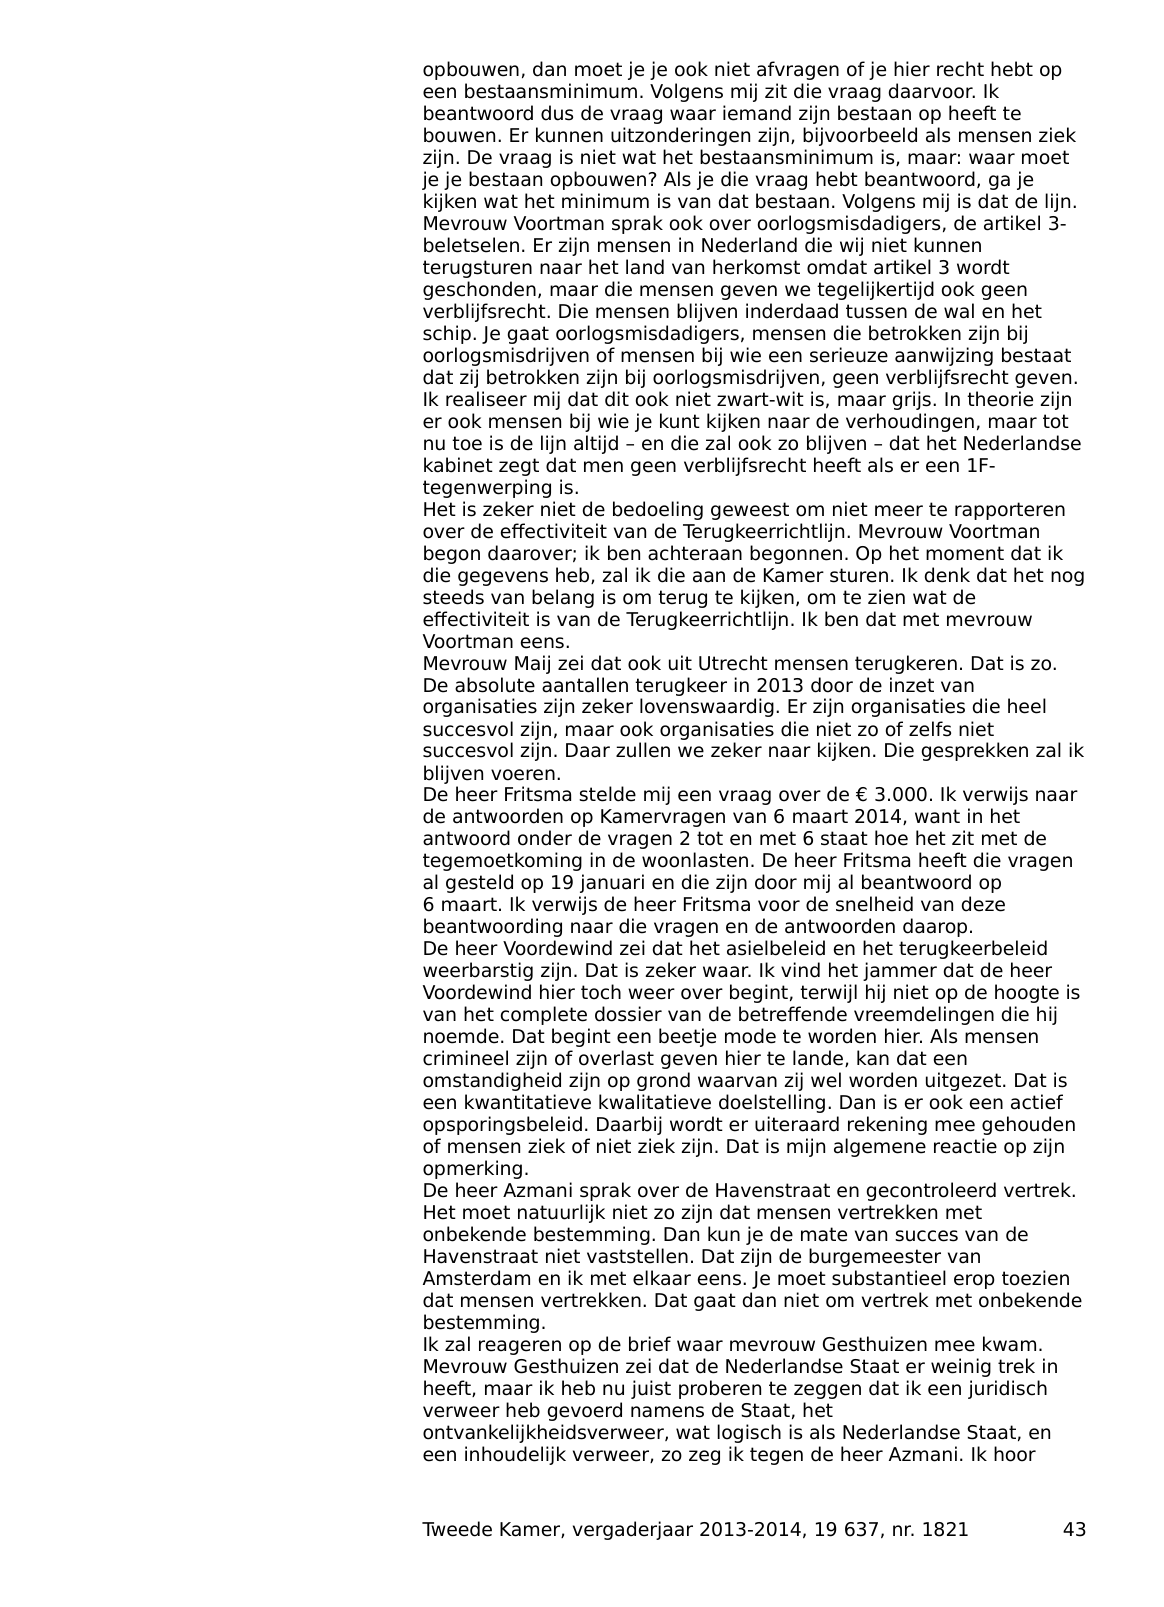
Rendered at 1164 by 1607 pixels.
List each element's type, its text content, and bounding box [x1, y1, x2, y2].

text Het is zeker niet de bedoeling geweest om niet meer te rapporteren over de effectiviteit van de Terugkeerrichtlijn. Mevrouw Voortman begon daarover; ik ben achteraan begonnen. Op het moment dat ik die gegevens heb, zal ik die aan de Kamer sturen. Ik denk dat het nog steeds van belang is om terug te kijken, om te zien wat de effectiviteit is van de Terugkeerrichtlijn. Ik ben dat met mevrouw Voortman eens. [422, 499, 1087, 652]
text De heer Azmani sprak over de Havenstraat en gecontroleerd vertrek. Het moet natuurlijk niet zo zijn dat mensen vertrekken met onbekende bestemming. Dan kun je de mate van succes van de Havenstraat niet vaststellen. Dat zijn de burgemeester van Amsterdam en ik met elkaar eens. Je moet substantieel erop toezien dat mensen vertrekken. Dat gaat dan niet om vertrek met onbekende bestemming. [422, 1180, 1087, 1334]
text Ik zal reageren op de brief waar mevrouw Gesthuizen mee kwam. [422, 1334, 1087, 1356]
text opbouwen, dan moet je je ook niet afvragen of je hier recht hebt op een bestaansminimum. Volgens mij zit die vraag daarvoor. Ik beantwoord dus de vraag waar iemand zijn bestaan op heeft te bouwen. Er kunnen uitzonderingen zijn, bijvoorbeeld als mensen ziek zijn. De vraag is niet wat het bestaansminimum is, maar: waar moet je je bestaan opbouwen? Als je die vraag hebt beantwoord, ga je kijken wat het minimum is van dat bestaan. Volgens mij is dat de lijn. [422, 59, 1087, 213]
text De heer Fritsma stelde mij een vraag over de € 3.000. Ik verwijs naar de antwoorden op Kamervragen van 6 maart 2014, want in het antwoord onder de vragen 2 tot en met 6 staat hoe het zit met de tegemoetkoming in de woonlasten. De heer Fritsma heeft die vragen al gesteld op 19 januari en die zijn door mij al beantwoord op 6 maart. Ik verwijs de heer Fritsma voor de snelheid van deze beantwoording naar die vragen en de antwoorden daarop. [422, 784, 1087, 938]
text Mevrouw Voortman sprak ook over oorlogsmisdadigers, de artikel 3-beletselen. Er zijn mensen in Nederland die wij niet kunnen terugsturen naar het land van herkomst omdat artikel 3 wordt geschonden, maar die mensen geven we tegelijkertijd ook geen verblijfsrecht. Die mensen blijven inderdaad tussen de wal en het schip. Je gaat oorlogsmisdadigers, mensen die betrokken zijn bij oorlogsmisdrijven of mensen bij wie een serieuze aanwijzing bestaat dat zij betrokken zijn bij oorlogsmisdrijven, geen verblijfsrecht geven. Ik realiseer mij dat dit ook niet zwart-wit is, maar grijs. In theorie zijn er ook mensen bij wie je kunt kijken naar de verhoudingen, maar tot nu toe is de lijn altijd – en die zal ook zo blijven – dat het Nederlandse kabinet zegt dat men geen verblijfsrecht heeft als er een 1F-tegenwerping is. [422, 213, 1087, 499]
text Mevrouw Maij zei dat ook uit Utrecht mensen terugkeren. Dat is zo. De absolute aantallen terugkeer in 2013 door de inzet van organisaties zijn zeker lovenswaardig. Er zijn organisaties die heel succesvol zijn, maar ook organisaties die niet zo of zelfs niet succesvol zijn. Daar zullen we zeker naar kijken. Die gesprekken zal ik blijven voeren. [422, 652, 1087, 784]
text De heer Voordewind zei dat het asielbeleid en het terugkeerbeleid weerbarstig zijn. Dat is zeker waar. Ik vind het jammer dat de heer Voordewind hier toch weer over begint, terwijl hij niet op de hoogte is van het complete dossier van de betreffende vreemdelingen die hij noemde. Dat begint een beetje mode te worden hier. Als mensen crimineel zijn of overlast geven hier te lande, kan dat een omstandigheid zijn op grond waarvan zij wel worden uitgezet. Dat is een kwantitatieve kwalitatieve doelstelling. Dan is er ook een actief opsporingsbeleid. Daarbij wordt er uiteraard rekening mee gehouden of mensen ziek of niet ziek zijn. Dat is mijn algemene reactie op zijn opmerking. [422, 938, 1087, 1180]
text Mevrouw Gesthuizen zei dat de Nederlandse Staat er weinig trek in heeft, maar ik heb nu juist proberen te zeggen dat ik een juridisch verweer heb gevoerd namens de Staat, het ontvankelijkheidsverweer, wat logisch is als Nederlandse Staat, en een inhoudelijk verweer, zo zeg ik tegen de heer Azmani. Ik hoor [422, 1356, 1087, 1466]
